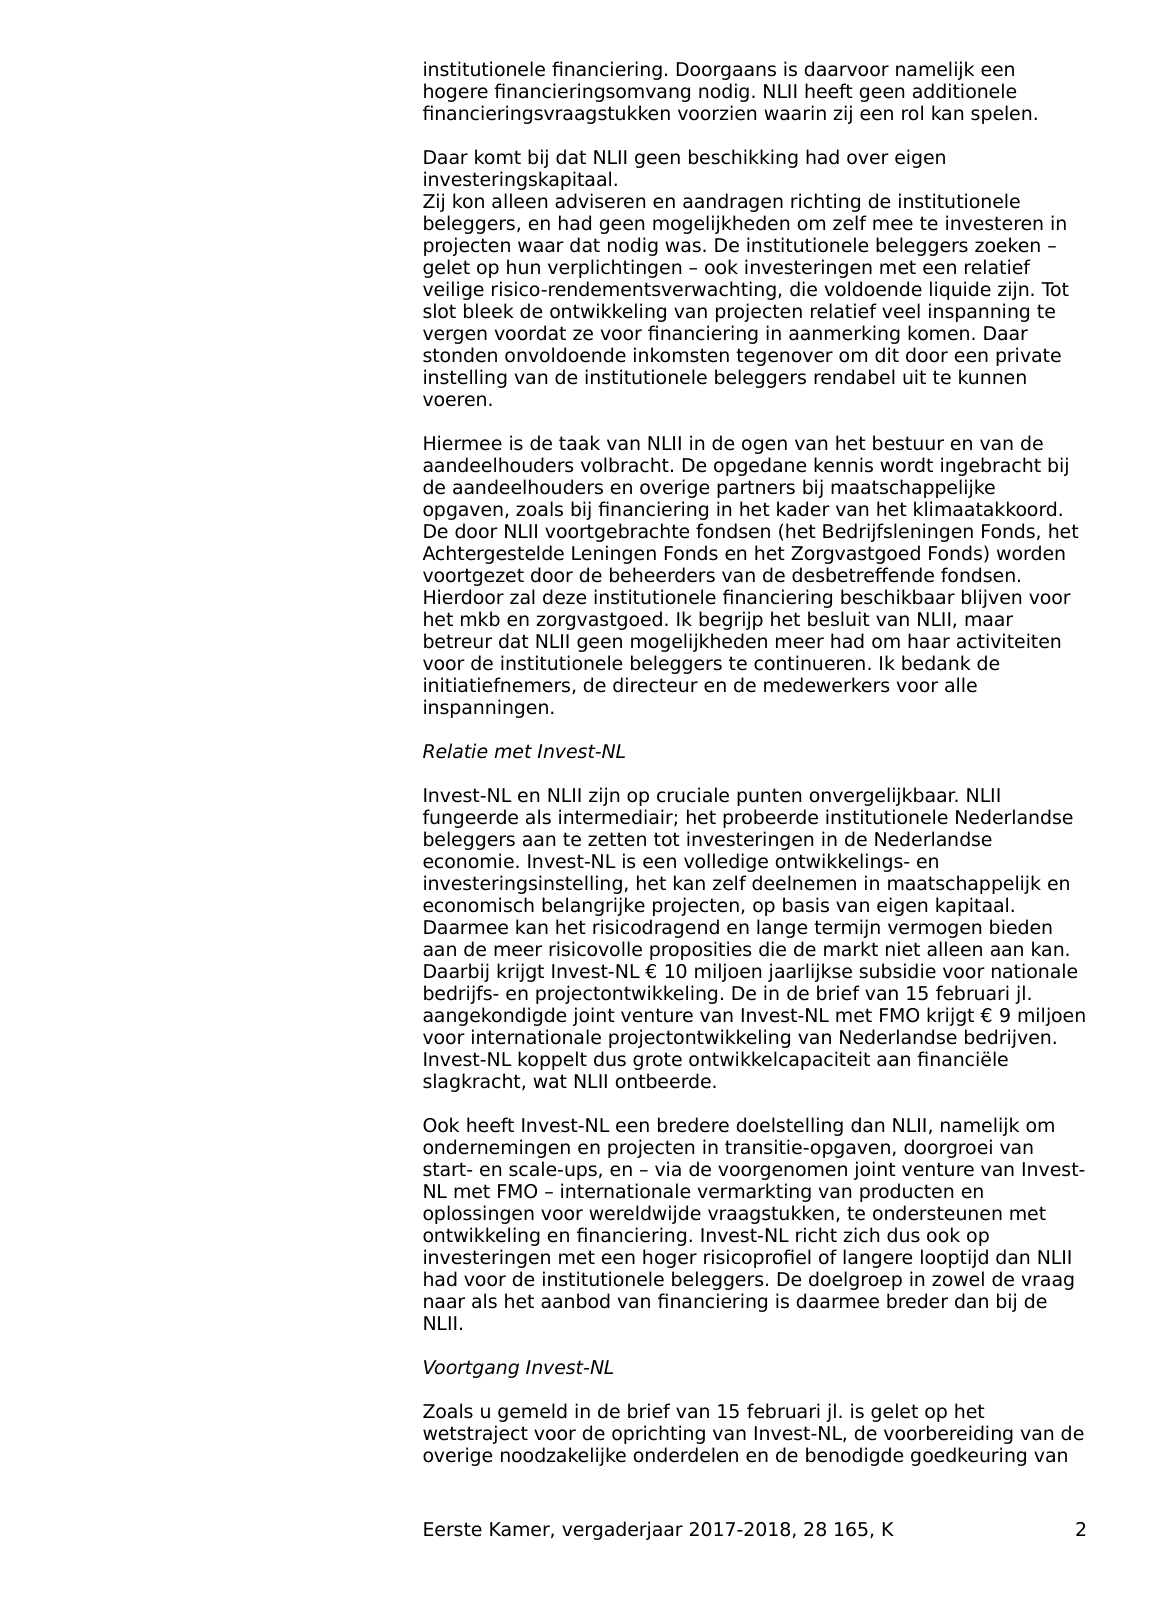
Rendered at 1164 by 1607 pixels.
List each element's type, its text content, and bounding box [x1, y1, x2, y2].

text Zij kon alleen adviseren en aandragen richting de institutionele beleggers, en had geen mogelijkheden om zelf mee te investeren in projecten waar dat nodig was. De institutionele beleggers zoeken – gelet op hun verplichtingen – ook investeringen met een relatief veilige risico-rendementsverwachting, die voldoende liquide zijn. Tot slot bleek de ontwikkeling van projecten relatief veel inspanning te vergen voordat ze voor financiering in aanmerking komen. Daar stonden onvoldoende inkomsten tegenover om dit door een private instelling van de institutionele beleggers rendabel uit te kunnen voeren. [422, 191, 1087, 411]
text Zoals u gemeld in de brief van 15 februari jl. is gelet op het wetstraject voor de oprichting van Invest-NL, de voorbereiding van de overige noodzakelijke onderdelen en de benodigde goedkeuring van [422, 1401, 1087, 1467]
text Daar komt bij dat NLII geen beschikking had over eigen investeringskapitaal. [422, 147, 1087, 191]
subtitle Relatie met Invest-NL [422, 741, 1087, 763]
text Hiermee is de taak van NLII in de ogen van het bestuur en van de aandeelhouders volbracht. De opgedane kennis wordt ingebracht bij de aandeelhouders en overige partners bij maatschappelijke opgaven, zoals bij financiering in het kader van het klimaatakkoord. De door NLII voortgebrachte fondsen (het Bedrijfsleningen Fonds, het Achtergestelde Leningen Fonds en het Zorgvastgoed Fonds) worden voortgezet door de beheerders van de desbetreffende fondsen. Hierdoor zal deze institutionele financiering beschikbaar blijven voor het mkb en zorgvastgoed. Ik begrijp het besluit van NLII, maar betreur dat NLII geen mogelijkheden meer had om haar activiteiten voor de institutionele beleggers te continueren. Ik bedank de initiatiefnemers, de directeur en de medewerkers voor alle inspanningen. [422, 433, 1087, 719]
text institutionele financiering. Doorgaans is daarvoor namelijk een hogere financieringsomvang nodig. NLII heeft geen additionele financieringsvraagstukken voorzien waarin zij een rol kan spelen. [422, 59, 1087, 125]
text Ook heeft Invest-NL een bredere doelstelling dan NLII, namelijk om ondernemingen en projecten in transitie-opgaven, doorgroei van start- en scale-ups, en – via de voorgenomen joint venture van Invest-NL met FMO – internationale vermarkting van producten en oplossingen voor wereldwijde vraagstukken, te ondersteunen met ontwikkeling en financiering. Invest-NL richt zich dus ook op investeringen met een hoger risicoprofiel of langere looptijd dan NLII had voor de institutionele beleggers. De doelgroep in zowel de vraag naar als het aanbod van financiering is daarmee breder dan bij de NLII. [422, 1115, 1087, 1335]
subtitle Voortgang Invest-NL [422, 1357, 1087, 1379]
text Invest-NL en NLII zijn op cruciale punten onvergelijkbaar. NLII fungeerde als intermediair; het probeerde institutionele Nederlandse beleggers aan te zetten tot investeringen in de Nederlandse economie. Invest-NL is een volledige ontwikkelings- en investeringsinstelling, het kan zelf deelnemen in maatschappelijk en economisch belangrijke projecten, op basis van eigen kapitaal. Daarmee kan het risicodragend en lange termijn vermogen bieden aan de meer risicovolle proposities die de markt niet alleen aan kan. Daarbij krijgt Invest-NL € 10 miljoen jaarlijkse subsidie voor nationale bedrijfs- en projectontwikkeling. De in de brief van 15 februari jl. aangekondigde joint venture van Invest-NL met FMO krijgt € 9 miljoen voor internationale projectontwikkeling van Nederlandse bedrijven. Invest-NL koppelt dus grote ontwikkelcapaciteit aan financiële slagkracht, wat NLII ontbeerde. [422, 785, 1087, 1093]
